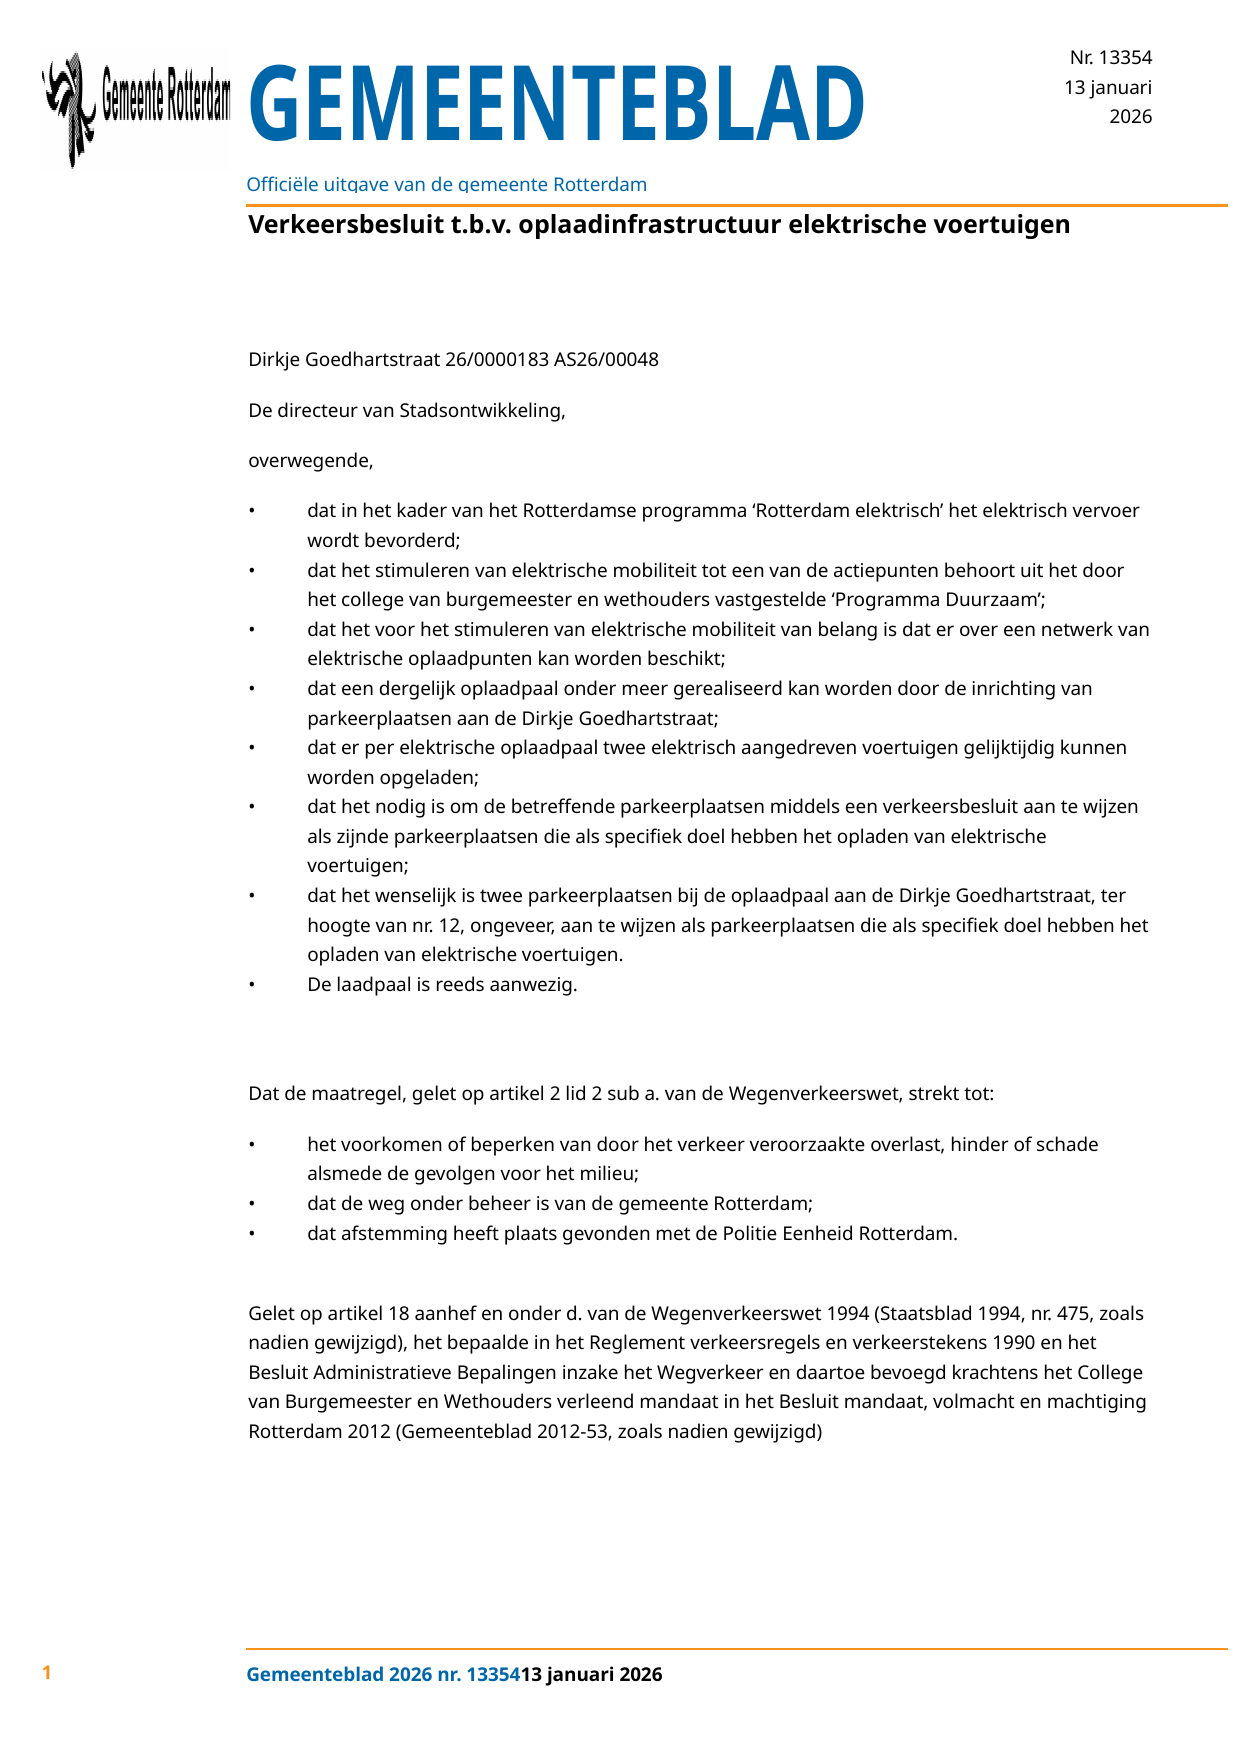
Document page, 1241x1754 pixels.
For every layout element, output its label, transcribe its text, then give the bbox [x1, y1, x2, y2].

list dat een dergelijk oplaadpaal onder meer gerealiseerd kan worden door de inrichting van parkeerplaatsen aan de Dirkje Goedhartstraat; [248, 675, 1152, 731]
list dat er per elektrische oplaadpaal twee elektrisch aangedreven voertuigen gelijktijdig kunnen worden opgeladen; [248, 734, 1152, 790]
text De directeur van Stadsontwikkeling, [248, 397, 1152, 423]
list De laadpaal is reeds aanwezig. [248, 971, 1152, 997]
list het voorkomen of beperken van door het verkeer veroorzaakte overlast, hinder of schade alsmede de gevolgen voor het milieu; [248, 1131, 1152, 1186]
list dat in het kader van het Rotterdamse programma ‘Rotterdam elektrisch’ het elektrisch vervoer wordt bevorderd; [248, 498, 1152, 553]
picture [41, 47, 231, 172]
list dat het nodig is om de betreffende parkeerplaatsen middels een verkeersbesluit aan te wijzen als zijnde parkeerplaatsen die als specifiek doel hebben het opladen van elektrische voertuigen; [248, 793, 1152, 878]
list dat het voor het stimuleren van elektrische mobiliteit van belang is dat er over een netwerk van elektrische oplaadpunten kan worden beschikt; [248, 616, 1152, 671]
list dat afstemming heeft plaats gevonden met de Politie Eenheid Rotterdam. [248, 1220, 1152, 1246]
text Gelet op artikel 18 aanhef en onder d. van de Wegenverkeerswet 1994 (Staatsblad 1994, nr. 475, zoals nadien gewijzigd), het bepaalde in het Reglement verkeersregels en verkeerstekens 1990 en het Besluit Administratieve Bepalingen inzake het Wegverkeer en daartoe bevoegd krachtens het College van Burgemeester en Wethouders verleend mandaat in het Besluit mandaat, volmacht en machtiging Rotterdam 2012 (Gemeenteblad 2012-53, zoals nadien gewijzigd) [248, 1300, 1152, 1444]
text overwegende, [248, 447, 1152, 473]
text Verkeersbesluit t.b.v. oplaadinfrastructuur elektrische voertuigen [248, 207, 1152, 241]
list dat de weg onder beheer is van de gemeente Rotterdam; [248, 1190, 1152, 1216]
text Dirkje Goedhartstraat 26/0000183 AS26/00048 [248, 346, 1152, 372]
list dat het stimuleren van elektrische mobiliteit tot een van de actiepunten behoort uit het door het college van burgemeester en wethouders vastgestelde ‘Programma Duurzaam’; [248, 557, 1152, 612]
text Dat de maatregel, gelet op artikel 2 lid 2 sub a. van de Wegenverkeerswet, strekt tot: [248, 1081, 1152, 1106]
list dat het wenselijk is twee parkeerplaatsen bij de oplaadpaal aan de Dirkje Goedhartstraat, ter hoogte van nr. 12, ongeveer, aan te wijzen als parkeerplaatsen die als specifiek doel hebben het opladen van elektrische voertuigen. [248, 882, 1152, 967]
